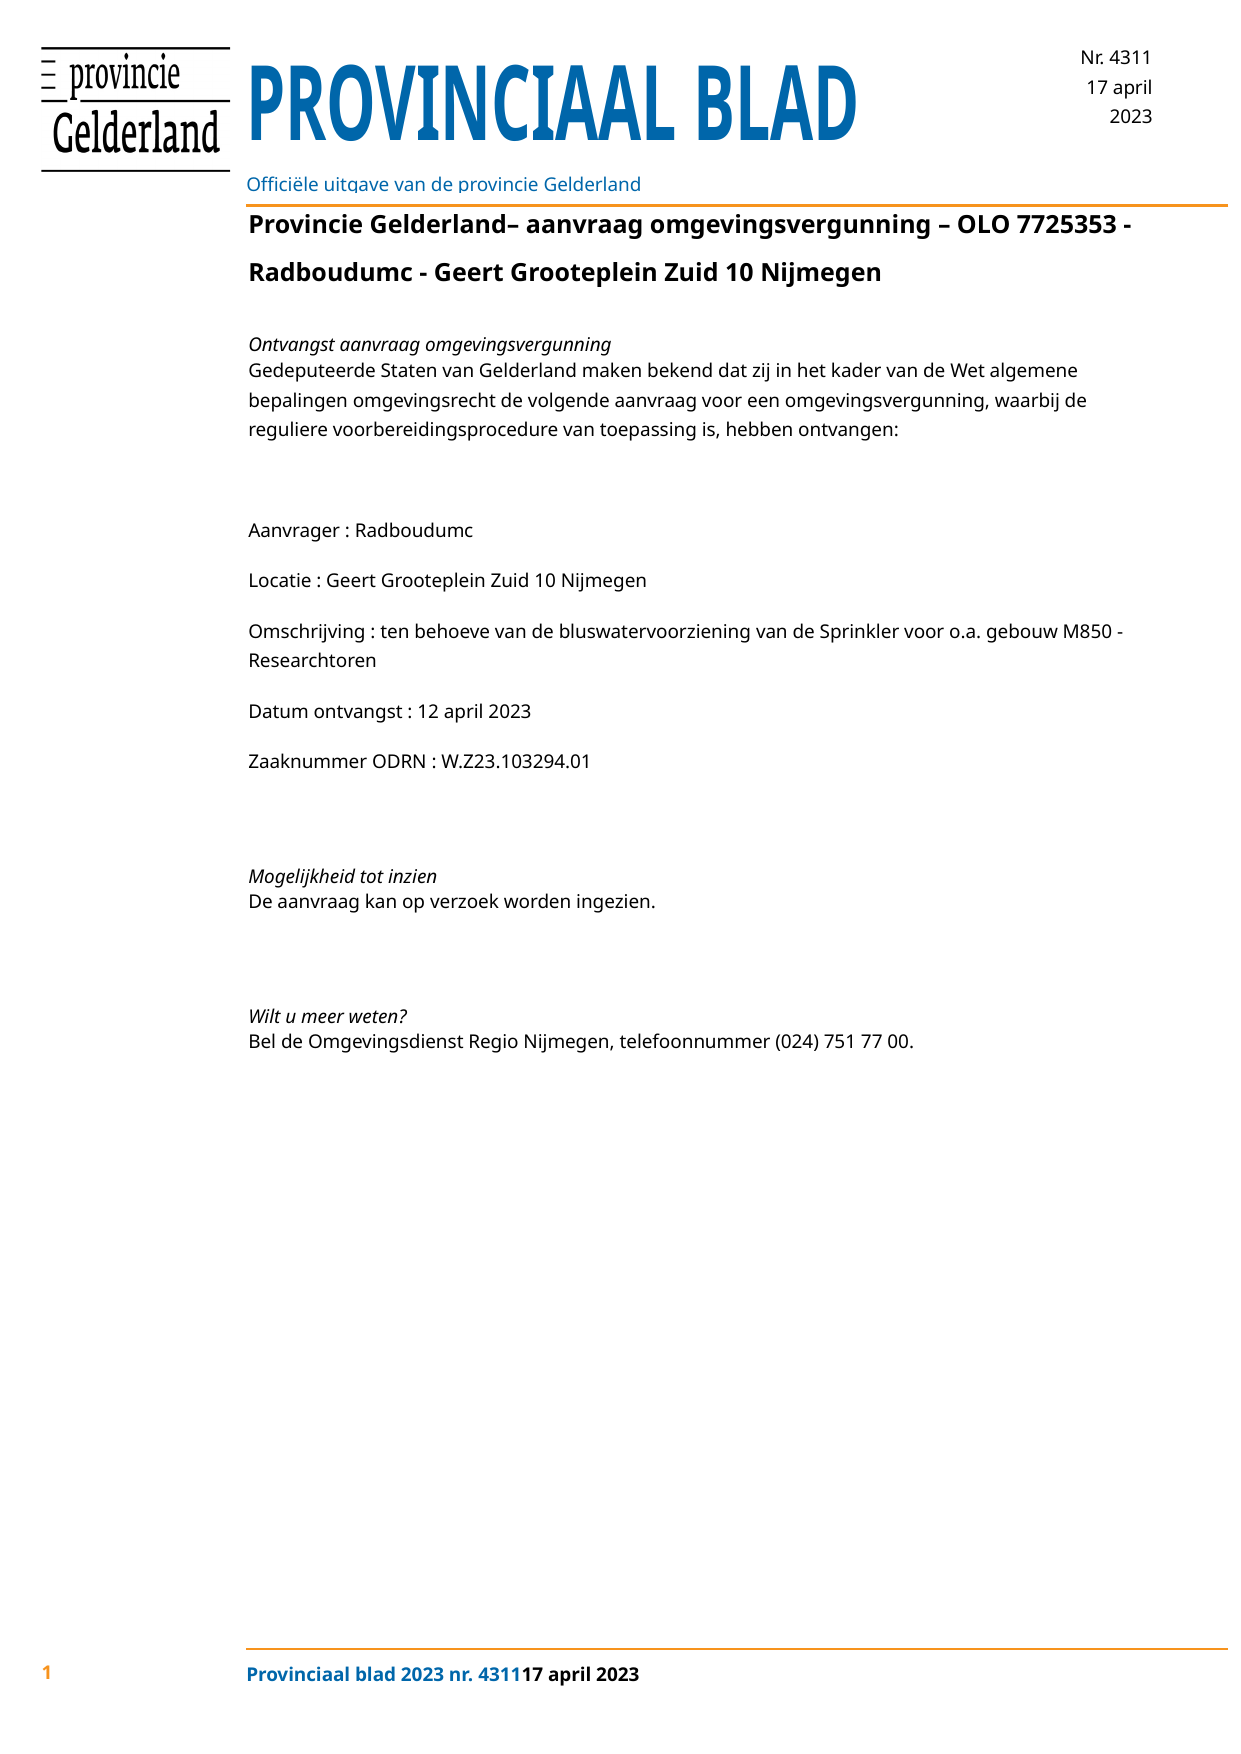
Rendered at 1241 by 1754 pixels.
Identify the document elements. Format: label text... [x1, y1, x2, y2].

picture [41, 47, 231, 172]
text Datum ontvangst : 12 april 2023 [248, 698, 1152, 724]
text Zaaknummer ODRN : W.Z23.103294.01 [248, 748, 1152, 774]
text Bel de Omgevingsdienst Regio Nijmegen, telefoonnummer (024) 751 77 00. [248, 1029, 1152, 1054]
text De aanvraag kan op verzoek worden ingezien. [248, 888, 1152, 914]
text Omschrijving : ten behoeve van de bluswater­voorz­iening van de Sprinkler voor o.a. gebouw M850 -Researcht­oren [248, 618, 1152, 673]
text Gedeputeerde Staten van Gelderland maken bekend dat zij in het kader van de Wet algemene bepalingen omgevingsrecht de volgende aanvraag voor een omgevingsvergunning, waarbij de reguliere voorbereidingsprocedure van toepassing is, hebben ontvangen: [248, 357, 1152, 442]
text Provincie Gelderland– aanvraag omgevingsvergunning – OLO 7725353 - Radboudumc - Geert Grooteplein Zuid 10 Nijmegen [248, 207, 1152, 288]
text Wilt u meer weten? [248, 1003, 1152, 1029]
text Aanvrager : Radboudumc [248, 517, 1152, 543]
text Locatie : Geert Grooteplein Zuid 10 Nijmegen [248, 568, 1152, 593]
text Ontvangst aanvraag omgevingsvergunning [248, 331, 1152, 357]
text Mogelijkheid tot inzien [248, 863, 1152, 888]
